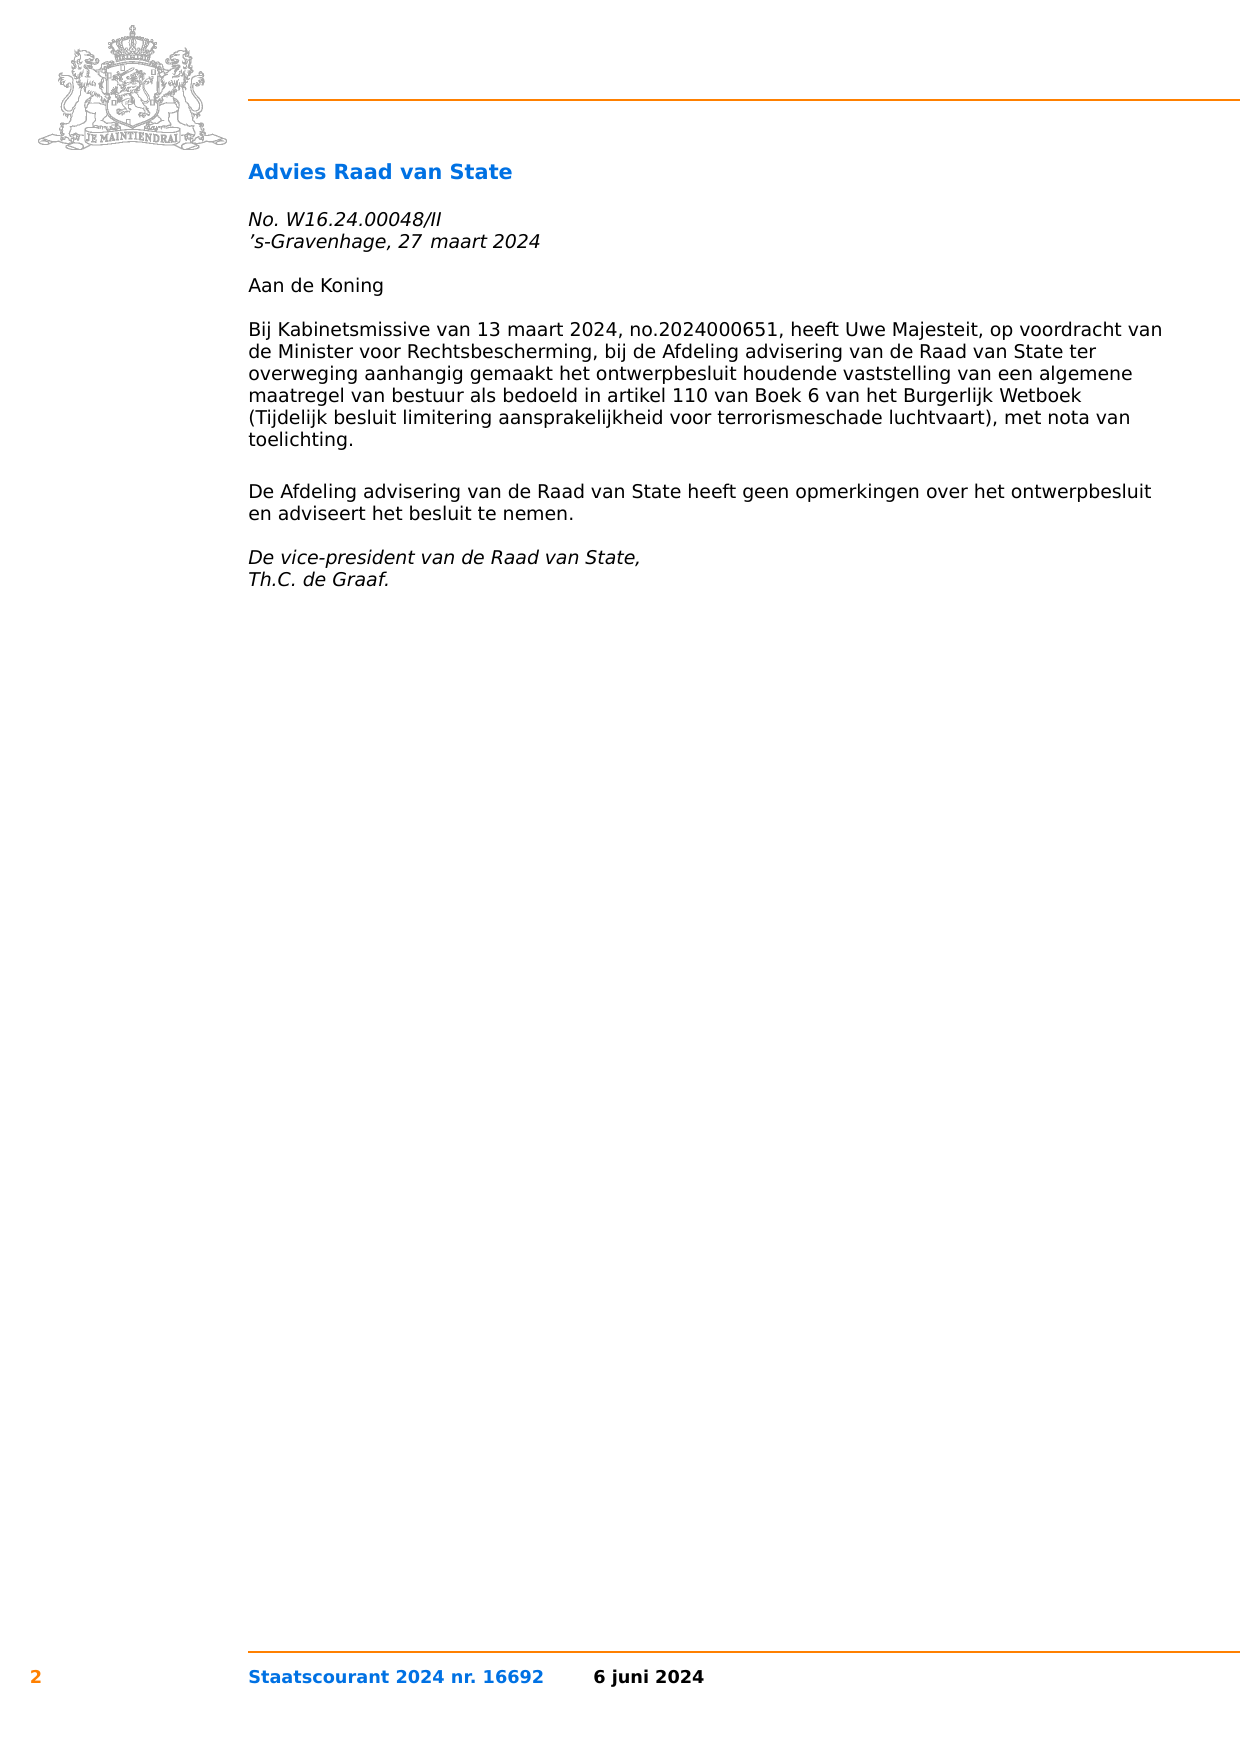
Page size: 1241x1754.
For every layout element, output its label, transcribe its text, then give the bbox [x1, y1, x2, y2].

text Aan de Koning [248, 275, 1163, 297]
text De vice-president van de Raad van State, Th.C. de Graaf. [248, 547, 1163, 591]
text ’s-Gravenhage, 27 maart 2024 [248, 231, 1163, 253]
text No. W16.24.00048/II [248, 209, 1163, 231]
text De Afdeling advisering van de Raad van State heeft geen opmerkingen over het ontwerpbesluit en adviseert het besluit te nemen. [248, 481, 1163, 525]
picture [38, 25, 227, 150]
text Bij Kabinetsmissive van 13 maart 2024, no.2024000651, heeft Uwe Majesteit, op voordracht van de Minister voor Rechtsbescherming, bij de Afdeling advisering van de Raad van State ter overweging aanhangig gemaakt het ontwerpbesluit houdende vaststelling van een algemene maatregel van bestuur als bedoeld in artikel 110 van Boek 6 van het Burgerlijk Wetboek (Tijdelijk besluit limitering aansprakelijkheid voor terrorismeschade luchtvaart), met nota van toelichting. [248, 319, 1163, 451]
subtitle Advies Raad van State [248, 160, 1163, 184]
